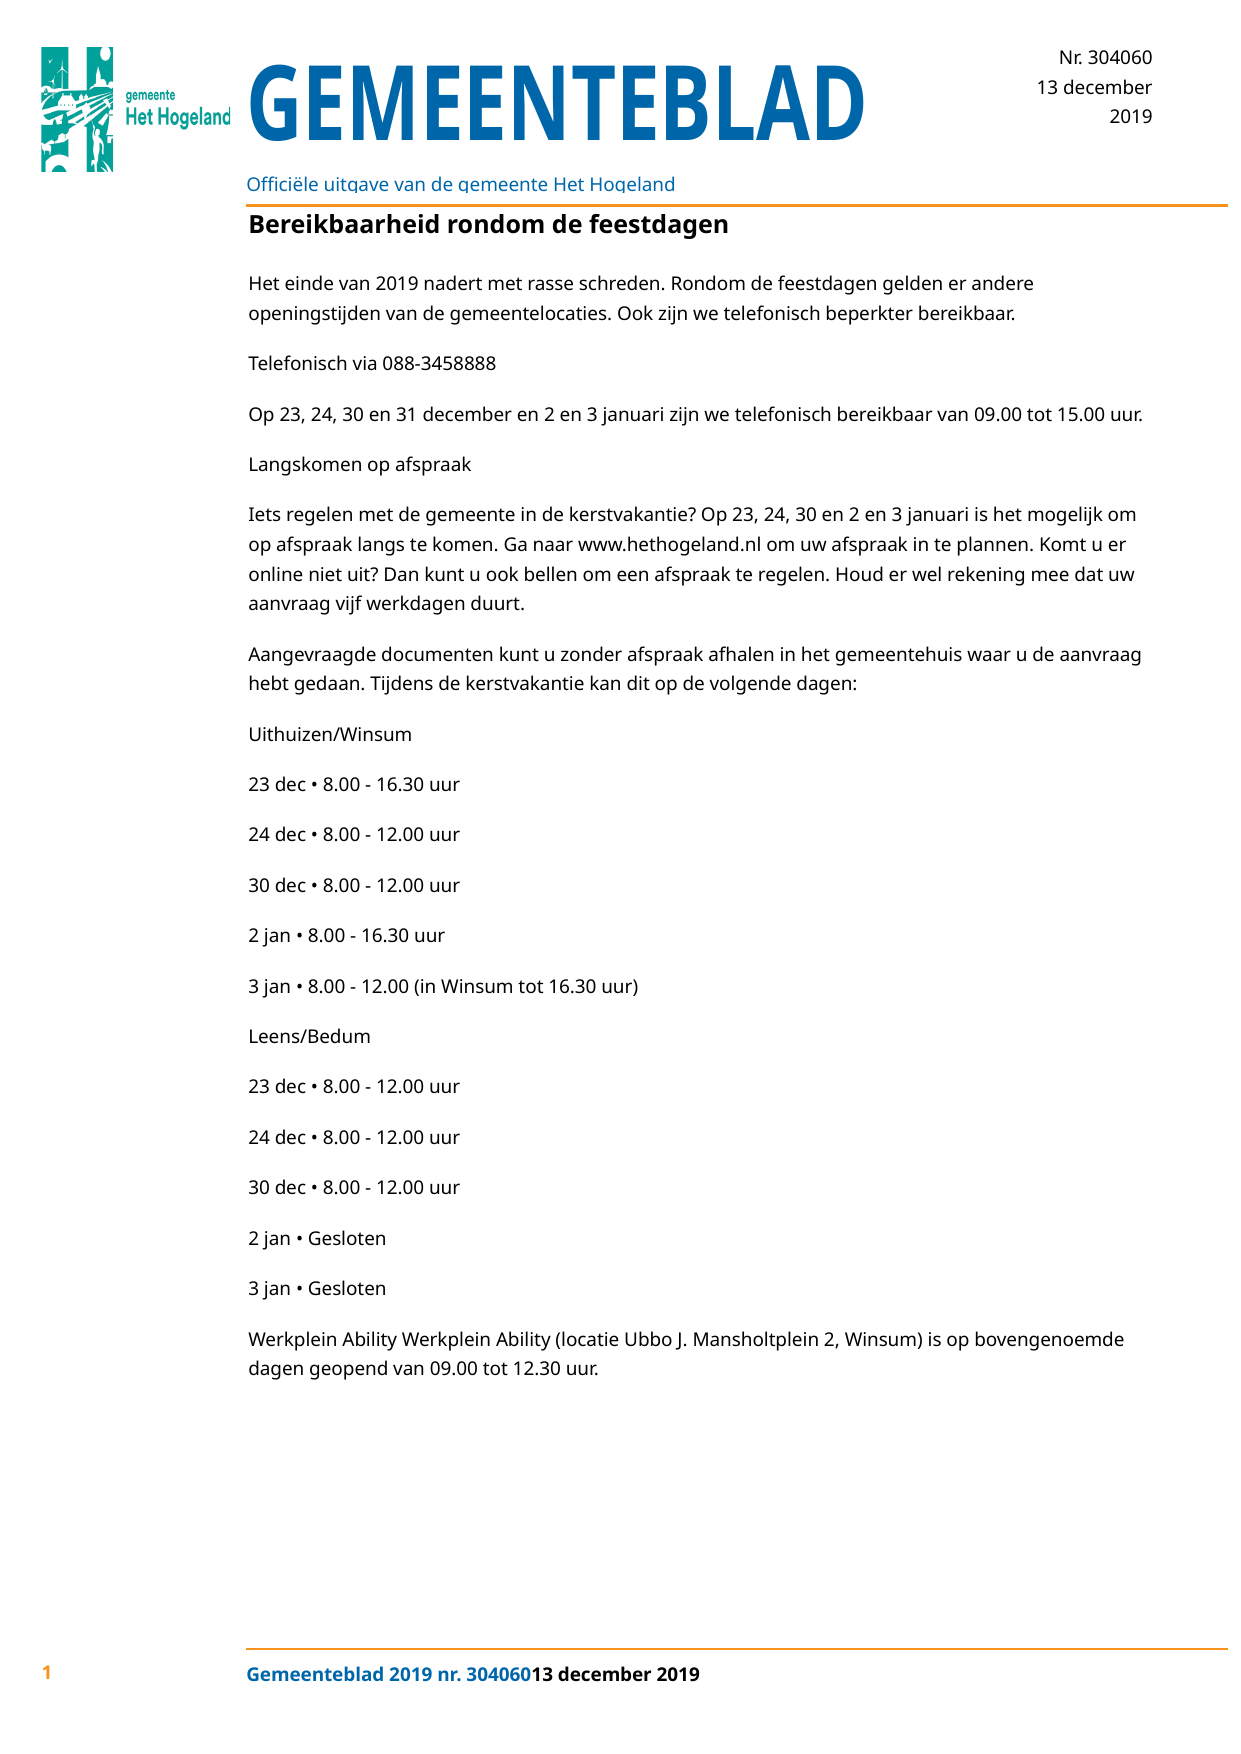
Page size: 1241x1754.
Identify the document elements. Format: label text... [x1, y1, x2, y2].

text 2 jan • 8.00 - 16.30 uur [248, 922, 1152, 948]
text Aangevraagde documenten kunt u zonder afspraak afhalen in het gemeentehuis waar u de aanvraag hebt gedaan. Tijdens de kerstvakantie kan dit op de volgende dagen: [248, 641, 1152, 696]
text Telefonisch via 088-3458888 [248, 350, 1152, 376]
text Bereikbaarheid rondom de feestdagen [248, 207, 1152, 241]
text 3 jan • Gesloten [248, 1275, 1152, 1301]
text Leens/Bedum [248, 1023, 1152, 1049]
text Uithuizen/Winsum [248, 721, 1152, 746]
text 24 dec • 8.00 - 12.00 uur [248, 822, 1152, 847]
text 2 jan • Gesloten [248, 1225, 1152, 1251]
text 3 jan • 8.00 - 12.00 (in Winsum tot 16.30 uur) [248, 973, 1152, 998]
picture [41, 47, 231, 172]
text 24 dec • 8.00 - 12.00 uur [248, 1124, 1152, 1150]
text 23 dec • 8.00 - 12.00 uur [248, 1074, 1152, 1099]
text Op 23, 24, 30 en 31 december en 2 en 3 januari zijn we telefonisch bereikbaar van 09.00 tot 15.00 uur. [248, 401, 1152, 426]
text 30 dec • 8.00 - 12.00 uur [248, 1174, 1152, 1200]
text Langskomen op afspraak [248, 451, 1152, 477]
text Het einde van 2019 nadert met rasse schreden. Rondom de feestdagen gelden er andere openingstijden van de gemeentelocaties. Ook zijn we telefonisch beperkter bereikbaar. [248, 270, 1152, 326]
text Iets regelen met de gemeente in de kerstvakantie? Op 23, 24, 30 en 2 en 3 januari is het mogelijk om op afspraak langs te komen. Ga naar www.hethogeland.nl om uw afspraak in te plannen. Komt u er online niet uit? Dan kunt u ook bellen om een afspraak te regelen. Houd er wel rekening mee dat uw aanvraag vijf werkdagen duurt. [248, 502, 1152, 616]
text Werkplein Ability Werkplein Ability (locatie Ubbo J. Mansholtplein 2, Winsum) is op bovengenoemde dagen geopend van 09.00 tot 12.30 uur. [248, 1326, 1152, 1381]
text 30 dec • 8.00 - 12.00 uur [248, 872, 1152, 898]
text 23 dec • 8.00 - 16.30 uur [248, 771, 1152, 797]
